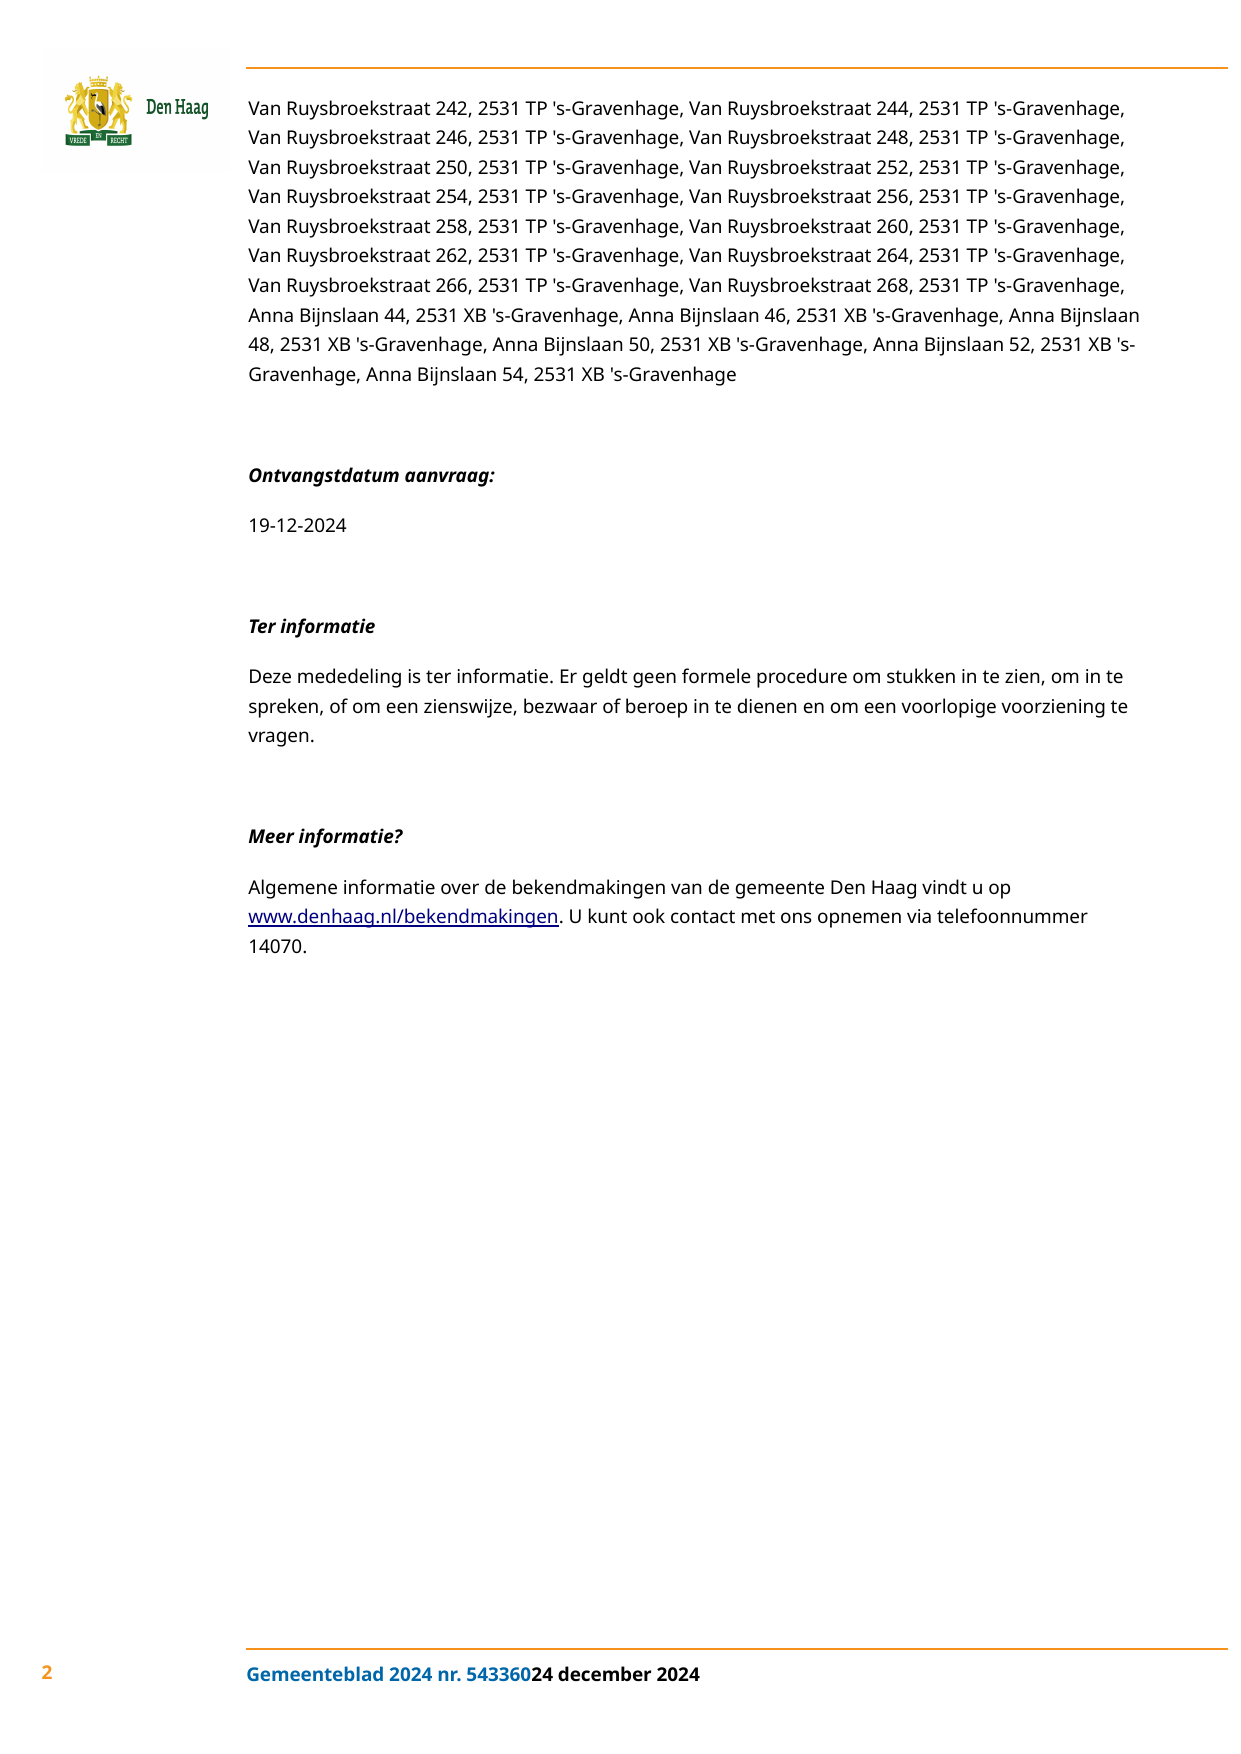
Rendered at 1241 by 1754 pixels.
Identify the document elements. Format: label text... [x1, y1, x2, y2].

text Algemene informatie over de bekendmakingen van de gemeente Den Haag vindt u op www.denhaag.nl/bekendmakingen. U kunt ook contact met ons opnemen via telefoonnummer 14070. [248, 874, 1152, 959]
text Deze mededeling is ter informatie. Er geldt geen formele procedure om stukken in te zien, om in te spreken, of om een zienswijze, bezwaar of beroep in te dienen en om een voorlopige voorziening te vragen. [248, 663, 1152, 748]
picture [41, 47, 231, 172]
text Van Ruysbroekstraat 242, 2531 TP 's-Gravenhage, Van Ruysbroekstraat 244, 2531 TP 's-Gravenhage, Van Ruysbroekstraat 246, 2531 TP 's-Gravenhage, Van Ruysbroekstraat 248, 2531 TP 's-Gravenhage, Van Ruysbroekstraat 250, 2531 TP 's-Gravenhage, Van Ruysbroekstraat 252, 2531 TP 's-Gravenhage, Van Ruysbroekstraat 254, 2531 TP 's-Gravenhage, Van Ruysbroekstraat 256, 2531 TP 's-Gravenhage, Van Ruysbroekstraat 258, 2531 TP 's-Gravenhage, Van Ruysbroekstraat 260, 2531 TP 's-Gravenhage, Van Ruysbroekstraat 262, 2531 TP 's-Gravenhage, Van Ruysbroekstraat 264, 2531 TP 's-Gravenhage, Van Ruysbroekstraat 266, 2531 TP 's-Gravenhage, Van Ruysbroekstraat 268, 2531 TP 's-Gravenhage, Anna Bijnslaan 44, 2531 XB 's-Gravenhage, Anna Bijnslaan 46, 2531 XB 's-Gravenhage, Anna Bijnslaan 48, 2531 XB 's-Gravenhage, Anna Bijnslaan 50, 2531 XB 's-Gravenhage, Anna Bijnslaan 52, 2531 XB 's-Gravenhage, Anna Bijnslaan 54, 2531 XB 's-Gravenhage [248, 95, 1152, 387]
text Ter informatie [248, 613, 1152, 639]
text Ontvangstdatum aanvraag: [248, 462, 1152, 488]
text Meer informatie? [248, 823, 1152, 849]
text 19-12-2024 [248, 512, 1152, 538]
